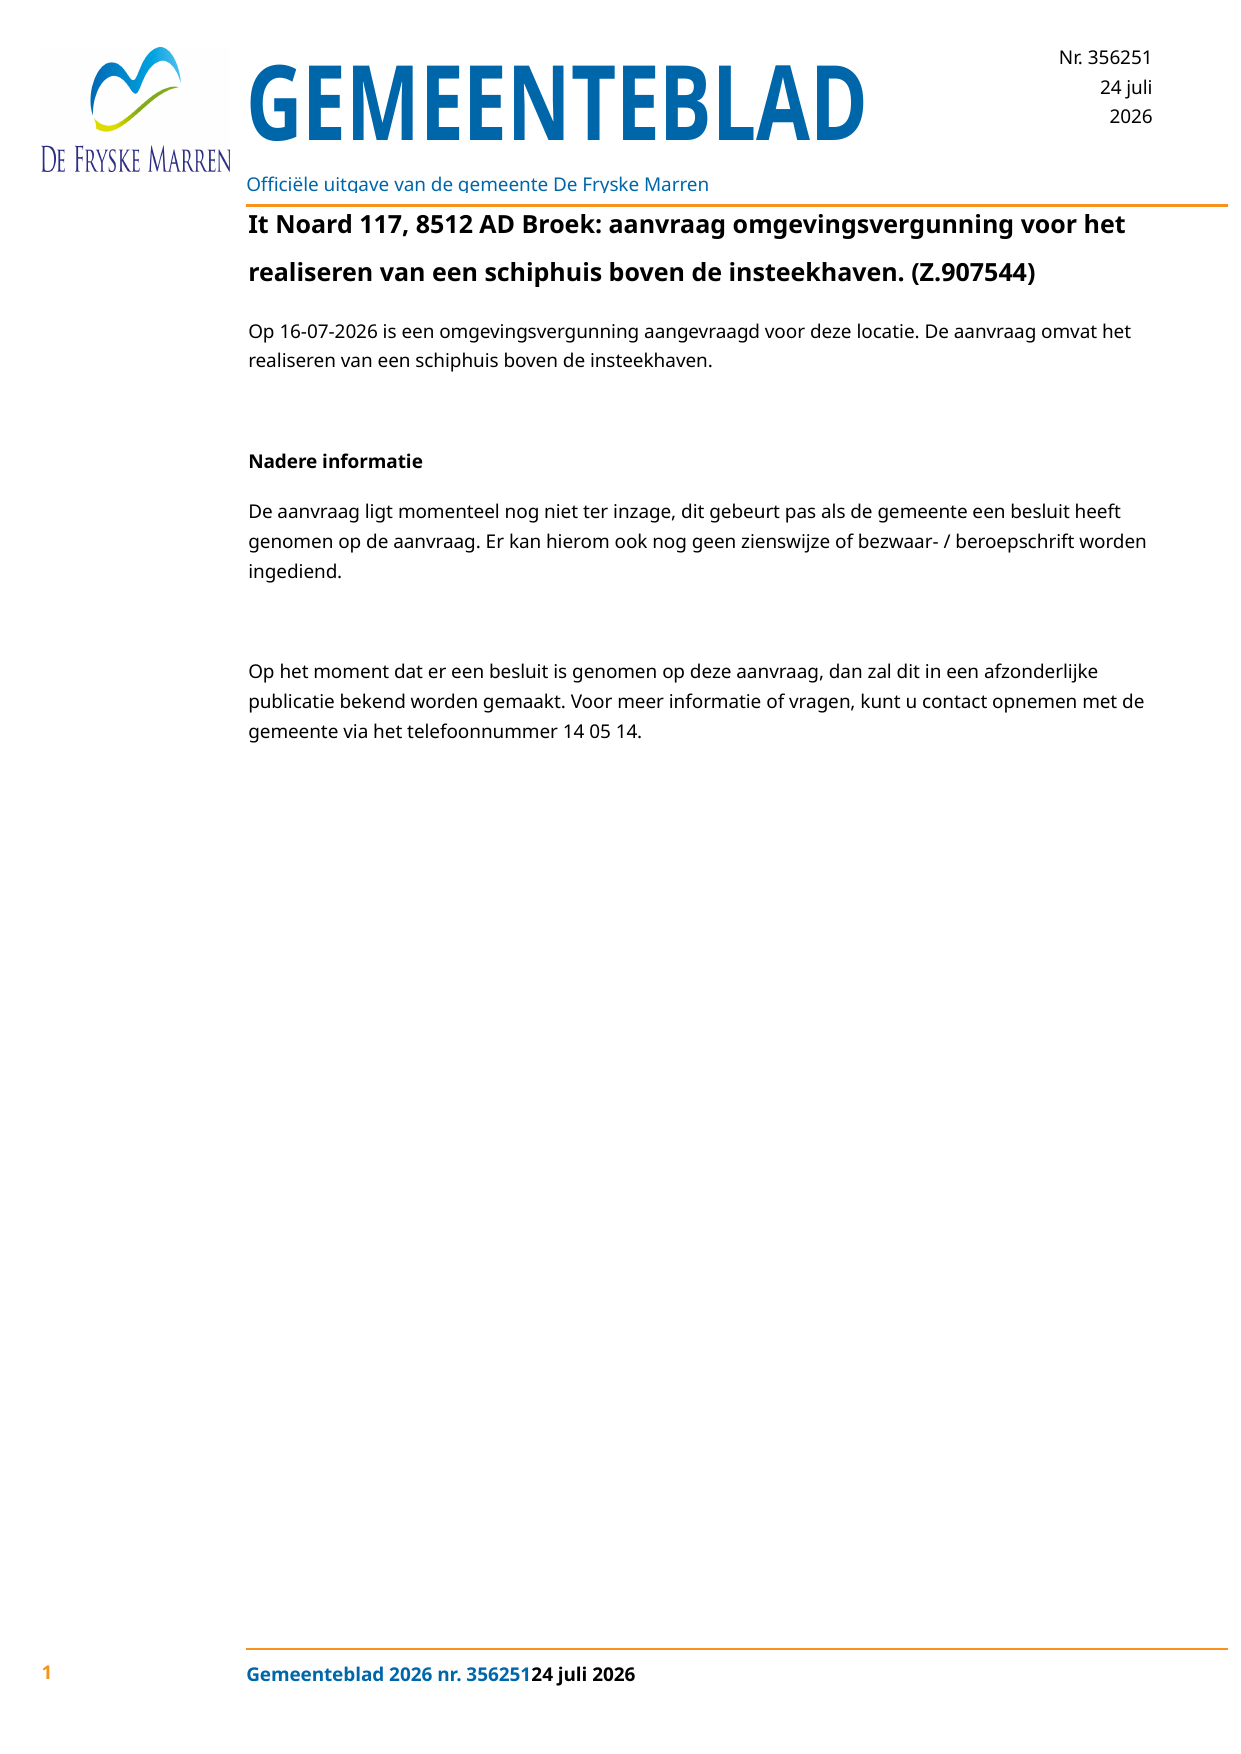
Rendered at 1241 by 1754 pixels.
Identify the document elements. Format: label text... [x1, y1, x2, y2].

text De aanvraag ligt momenteel nog niet ter inzage, dit gebeurt pas als de gemeente een besluit heeft genomen op de aanvraag. Er kan hierom ook nog geen zienswijze of bezwaar- / beroepschrift worden ingediend. [248, 499, 1152, 584]
text Op het moment dat er een besluit is genomen op deze aanvraag, dan zal dit in een afzonderlijke publicatie bekend worden gemaakt. Voor meer informatie of vragen, kunt u contact opnemen met de gemeente via het telefoonnummer 14 05 14. [248, 659, 1152, 744]
text It Noard 117, 8512 AD Broek: aanvraag omgevingsvergunning voor het realiseren van een schiphuis boven de insteekhaven. (Z.907544) [248, 207, 1152, 288]
picture [41, 47, 231, 172]
text Nadere informatie [248, 448, 1152, 474]
text Op 16-07-2026 is een omgevingsvergunning aangevraagd voor deze locatie. De aanvraag omvat het realiseren van een schiphuis boven de insteekhaven. [248, 318, 1152, 373]
